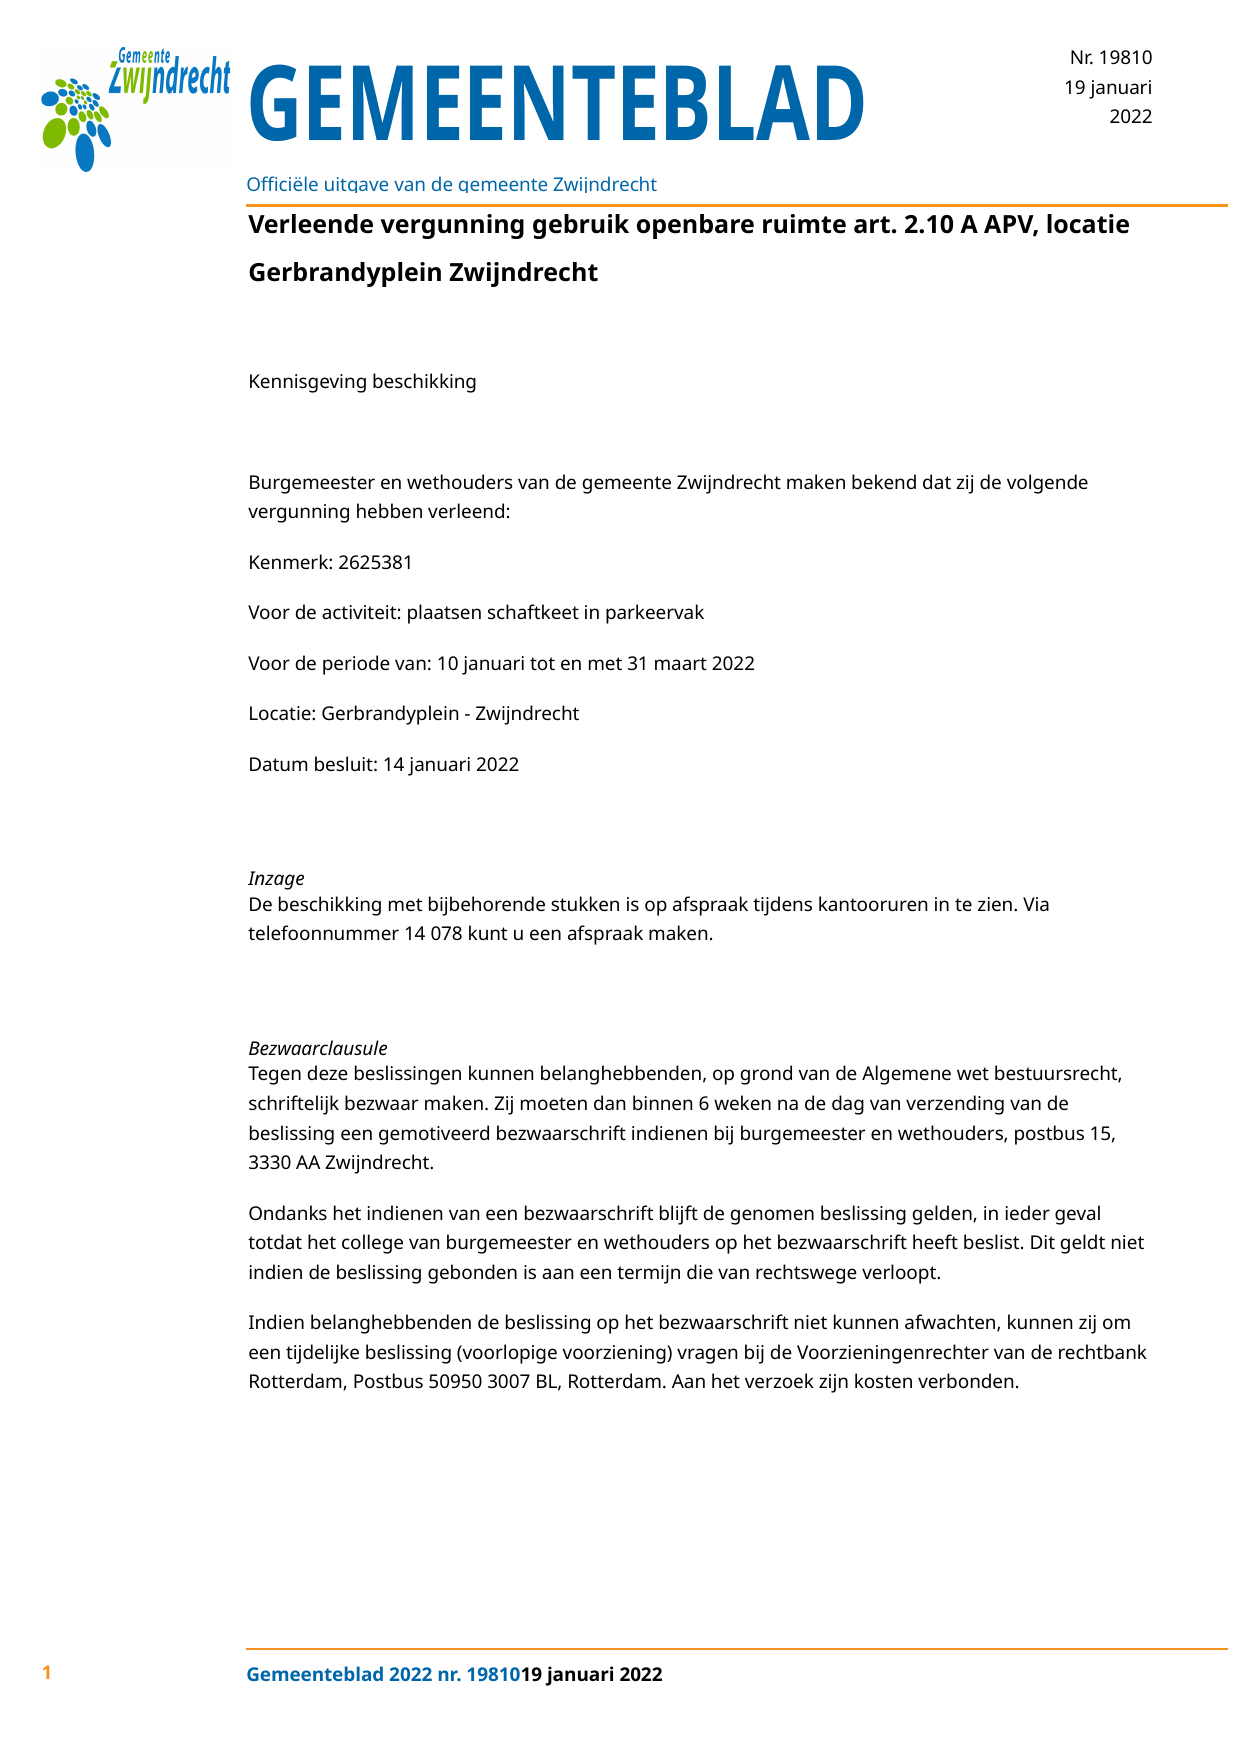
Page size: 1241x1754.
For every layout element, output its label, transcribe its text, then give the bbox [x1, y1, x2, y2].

text Voor de activiteit: plaatsen schaftkeet in parkeervak [248, 599, 1152, 625]
text Datum besluit: 14 januari 2022 [248, 751, 1152, 777]
text Tegen deze beslissingen kunnen belanghebbenden, op grond van de Algemene wet bestuursrecht, schriftelijk bezwaar maken. Zij moeten dan binnen 6 weken na de dag van verzending van de beslissing een gemotiveerd bezwaarschrift indienen bij burgemeester en wethouders, postbus 15, 3330 AA Zwijndrecht. [248, 1061, 1152, 1175]
text Verleende vergunning gebruik openbare ruimte art. 2.10 A APV, locatie Gerbrandyplein Zwijndrecht [248, 207, 1152, 288]
picture [41, 47, 231, 172]
text Kennisgeving beschikking [248, 368, 1152, 394]
text De beschikking met bijbehorende stukken is op afspraak tijdens kantooruren in te zien. Via telefoonnummer 14 078 kunt u een afspraak maken. [248, 891, 1152, 946]
text Burgemeester en wethouders van de gemeente Zwijndrecht maken bekend dat zij de volgende vergunning hebben verleend: [248, 469, 1152, 524]
text Ondanks het indienen van een bezwaarschrift blijft de genomen beslissing gelden, in ieder geval totdat het college van burgemeester en wethouders op het bezwaarschrift heeft beslist. Dit geldt niet indien de beslissing gebonden is aan een termijn die van rechtswege verloopt. [248, 1200, 1152, 1285]
text Indien belanghebbenden de beslissing op het bezwaarschrift niet kunnen afwachten, kunnen zij om een tijdelijke beslissing (voorlopige voorziening) vragen bij de Voorzieningenrechter van de rechtbank Rotterdam, Postbus 50950 3007 BL, Rotterdam. Aan het verzoek zijn kosten verbonden. [248, 1309, 1152, 1394]
text Locatie: Gerbrandyplein - Zwijndrecht [248, 700, 1152, 726]
text Bezwaarclausule [248, 1035, 1152, 1061]
text Kenmerk: 2625381 [248, 549, 1152, 575]
text Inzage [248, 865, 1152, 891]
text Voor de periode van: 10 januari tot en met 31 maart 2022 [248, 650, 1152, 676]
